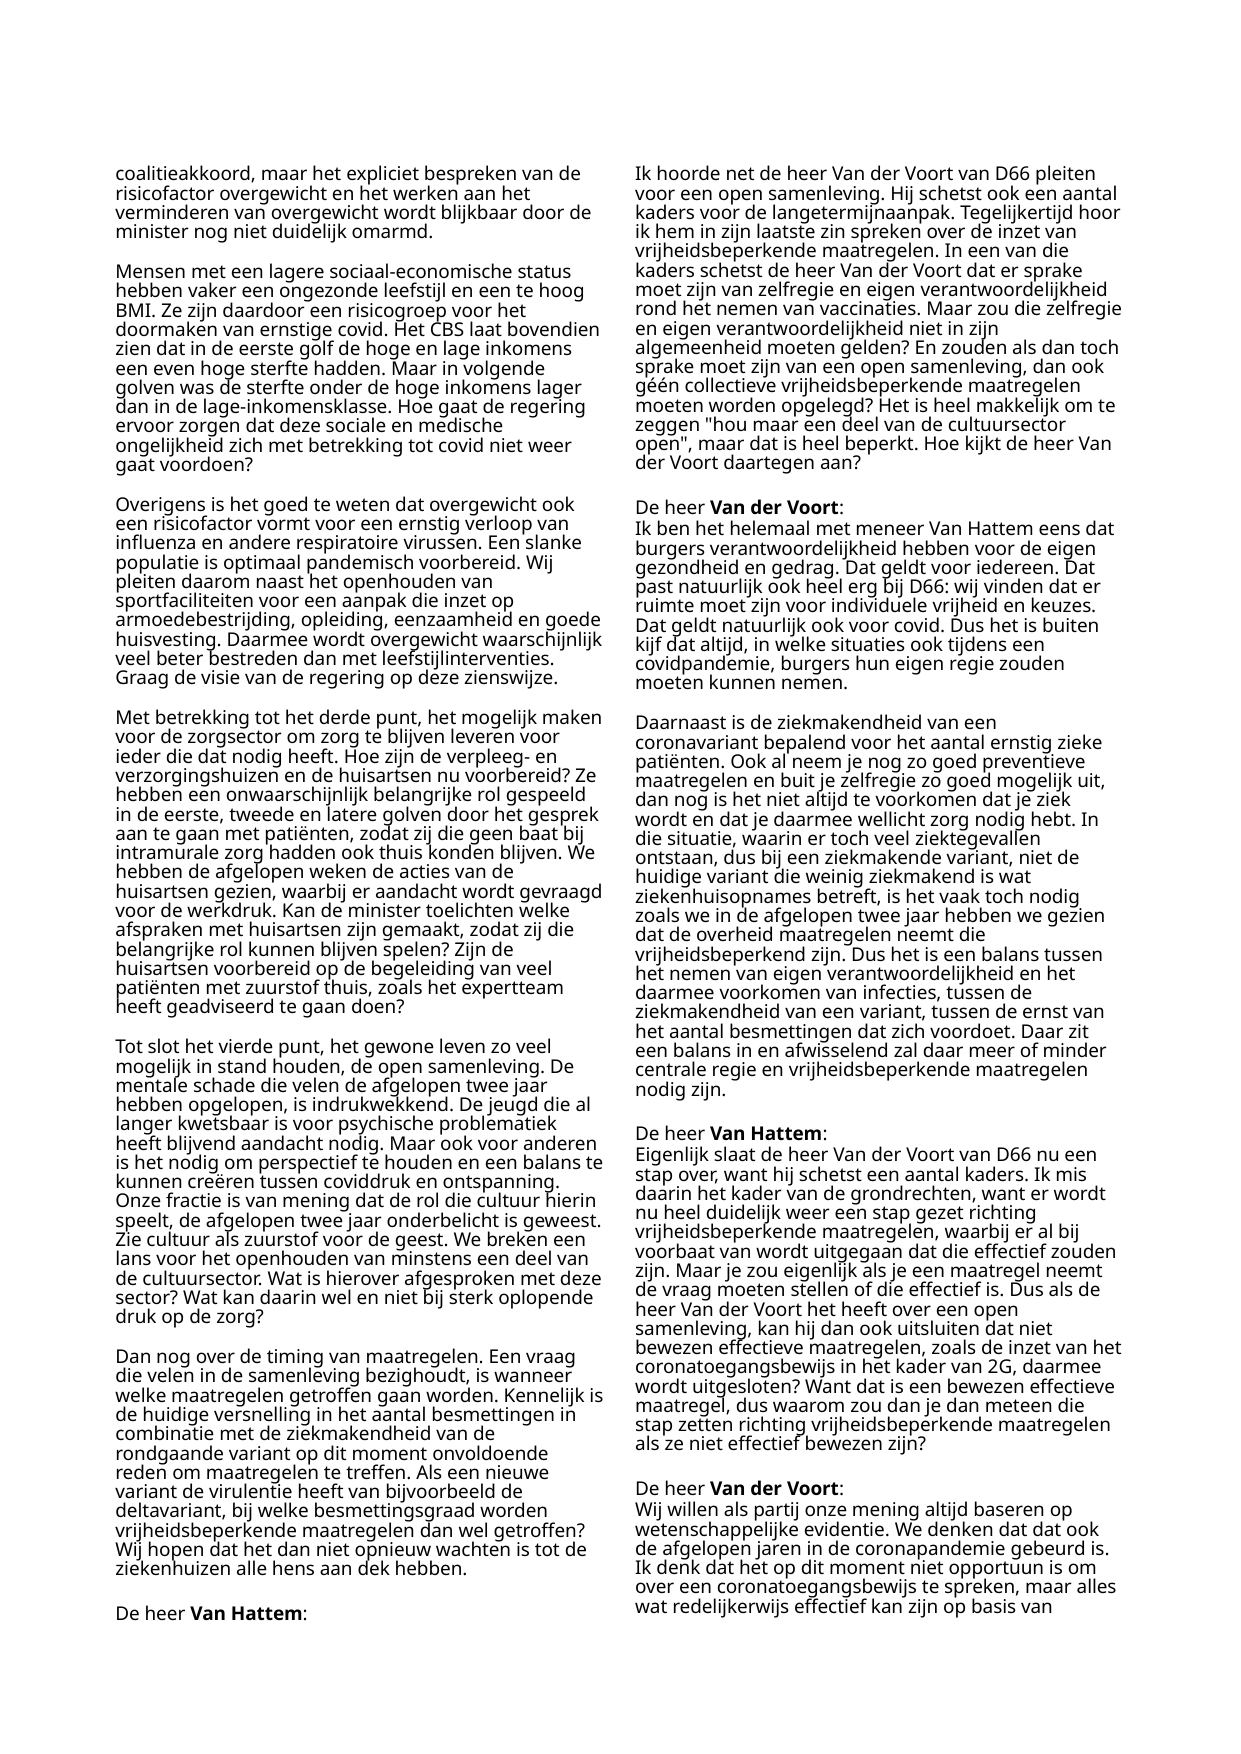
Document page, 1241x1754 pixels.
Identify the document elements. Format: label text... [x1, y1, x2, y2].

text Ik ben het helemaal met meneer Van Hattem eens dat burgers verantwoordelijkheid hebben voor de eigen gezondheid en gedrag. Dat geldt voor iedereen. Dat past natuurlijk ook heel erg bij D66: wij vinden dat er ruimte moet zijn voor individuele vrijheid en keuzes. Dat geldt natuurlijk ook voor covid. Dus het is buiten kijf dat altijd, in welke situaties ook tijdens een covidpandemie, burgers hun eigen regie zouden moeten kunnen nemen. [635, 520, 1125, 694]
text Ik hoorde net de heer Van der Voort van D66 pleiten voor een open samenleving. Hij schetst ook een aantal kaders voor de langetermijnaanpak. Tegelijkertijd hoor ik hem in zijn laatste zin spreken over de inzet van vrijheidsbeperkende maatregelen. In een van die kaders schetst de heer Van der Voort dat er sprake moet zijn van zelfregie en eigen verantwoordelijkheid rond het nemen van vaccinaties. Maar zou die zelfregie en eigen verantwoordelijkheid niet in zijn algemeenheid moeten gelden? En zouden als dan toch sprake moet zijn van een open samenleving, dan ook géén collectieve vrijheidsbeperkende maatregelen moeten worden opgelegd? Het is heel makkelijk om te zeggen "hou maar een deel van de cultuursector open", maar dat is heel beperkt. Hoe kijkt de heer Van der Voort daartegen aan? [635, 165, 1125, 474]
text De heer Van der Voort: [635, 494, 1125, 520]
text Dan nog over de timing van maatregelen. Een vraag die velen in de samenleving bezighoudt, is wanneer welke maatregelen getroffen gaan worden. Kennelijk is de huidige versnelling in het aantal besmettingen in combinatie met de ziekmakendheid van de rondgaande variant op dit moment onvoldoende reden om maatregelen te treffen. Als een nieuwe variant de virulentie heeft van bijvoorbeeld de deltavariant, bij welke besmettingsgraad worden vrijheidsbeperkende maatregelen dan wel getroffen? Wij hopen dat het dan niet opnieuw wachten is tot de ziekenhuizen alle hens aan dek hebben. [115, 1348, 605, 1579]
text Wij willen als partij onze mening altijd baseren op wetenschappelijke evidentie. We denken dat dat ook de afgelopen jaren in de coronapandemie gebeurd is. Ik denk dat het op dit moment niet opportuun is om over een coronatoegangsbewijs te spreken, maar alles wat redelijkerwijs effectief kan zijn op basis van [635, 1501, 1125, 1617]
text Overigens is het goed te weten dat overgewicht ook een risicofactor vormt voor een ernstig verloop van influenza en andere respiratoire virussen. Een slanke populatie is optimaal pandemisch voorbereid. Wij pleiten daarom naast het openhouden van sportfaciliteiten voor een aanpak die inzet op armoedebestrijding, opleiding, eenzaamheid en goede huisvesting. Daarmee wordt overgewicht waarschijnlijk veel beter bestreden dan met leefstijlinterventies. Graag de visie van de regering op deze zienswijze. [115, 496, 605, 688]
text Daarnaast is de ziekmakendheid van een coronavariant bepalend voor het aantal ernstig zieke patiënten. Ook al neem je nog zo goed preventieve maatregelen en buit je zelfregie zo goed mogelijk uit, dan nog is het niet altijd te voorkomen dat je ziek wordt en dat je daarmee wellicht zorg nodig hebt. In die situatie, waarin er toch veel ziektegevallen ontstaan, dus bij een ziekmakende variant, niet de huidige variant die weinig ziekmakend is wat ziekenhuisopnames betreft, is het vaak toch nodig zoals we in de afgelopen twee jaar hebben we gezien dat de overheid maatregelen neemt die vrijheidsbeperkend zijn. Dus het is een balans tussen het nemen van eigen verantwoordelijkheid en het daarmee voorkomen van infecties, tussen de ziekmakendheid van een variant, tussen de ernst van het aantal besmettingen dat zich voordoet. Daar zit een balans in en afwisselend zal daar meer of minder centrale regie en vrijheidsbeperkende maatregelen nodig zijn. [635, 714, 1125, 1100]
text coalitieakkoord, maar het expliciet bespreken van de risicofactor overgewicht en het werken aan het verminderen van overgewicht wordt blijkbaar door de minister nog niet duidelijk omarmd. [115, 165, 605, 242]
text Tot slot het vierde punt, het gewone leven zo veel mogelijk in stand houden, de open samenleving. De mentale schade die velen de afgelopen twee jaar hebben opgelopen, is indrukwekkend. De jeugd die al langer kwetsbaar is voor psychische problematiek heeft blijvend aandacht nodig. Maar ook voor anderen is het nodig om perspectief te houden en een balans te kunnen creëren tussen coviddruk en ontspanning. Onze fractie is van mening dat de rol die cultuur hierin speelt, de afgelopen twee jaar onderbelicht is geweest. Zie cultuur als zuurstof voor de geest. We breken een lans voor het openhouden van minstens een deel van de cultuursector. Wat is hierover afgesproken met deze sector? Wat kan daarin wel en niet bij sterk oplopende druk op de zorg? [115, 1038, 605, 1327]
text De heer Van Hattem: [115, 1600, 605, 1626]
text Met betrekking tot het derde punt, het mogelijk maken voor de zorgsector om zorg te blijven leveren voor ieder die dat nodig heeft. Hoe zijn de verpleeg- en verzorgingshuizen en de huisartsen nu voorbereid? Ze hebben een onwaarschijnlijk belangrijke rol gespeeld in de eerste, tweede en latere golven door het gesprek aan te gaan met patiënten, zodat zij die geen baat bij intramurale zorg hadden ook thuis konden blijven. We hebben de afgelopen weken de acties van de huisartsen gezien, waarbij er aandacht wordt gevraagd voor de werkdruk. Kan de minister toelichten welke afspraken met huisartsen zijn gemaakt, zodat zij die belangrijke rol kunnen blijven spelen? Zijn de huisartsen voorbereid op de begeleiding van veel patiënten met zuurstof thuis, zoals het expertteam heeft geadviseerd te gaan doen? [115, 709, 605, 1018]
text De heer Van der Voort: [635, 1476, 1125, 1501]
text Eigenlijk slaat de heer Van der Voort van D66 nu een stap over, want hij schetst een aantal kaders. Ik mis daarin het kader van de grondrechten, want er wordt nu heel duidelijk weer een stap gezet richting vrijheidsbeperkende maatregelen, waarbij er al bij voorbaat van wordt uitgegaan dat die effectief zouden zijn. Maar je zou eigenlijk als je een maatregel neemt de vraag moeten stellen of die effectief is. Dus als de heer Van der Voort het heeft over een open samenleving, kan hij dan ook uitsluiten dat niet bewezen effectieve maatregelen, zoals de inzet van het coronatoegangsbewijs in het kader van 2G, daarmee wordt uitgesloten? Want dat is een bewezen effectieve maatregel, dus waarom zou dan je dan meteen die stap zetten richting vrijheidsbeperkende maatregelen als ze niet effectief bewezen zijn? [635, 1146, 1125, 1455]
text De heer Van Hattem: [635, 1121, 1125, 1146]
text Mensen met een lagere sociaal-economische status hebben vaker een ongezonde leefstijl en een te hoog BMI. Ze zijn daardoor een risicogroep voor het doormaken van ernstige covid. Het CBS laat bovendien zien dat in de eerste golf de hoge en lage inkomens een even hoge sterfte hadden. Maar in volgende golven was de sterfte onder de hoge inkomens lager dan in de lage-inkomensklasse. Hoe gaat de regering ervoor zorgen dat deze sociale en medische ongelijkheid zich met betrekking tot covid niet weer gaat voordoen? [115, 263, 605, 475]
